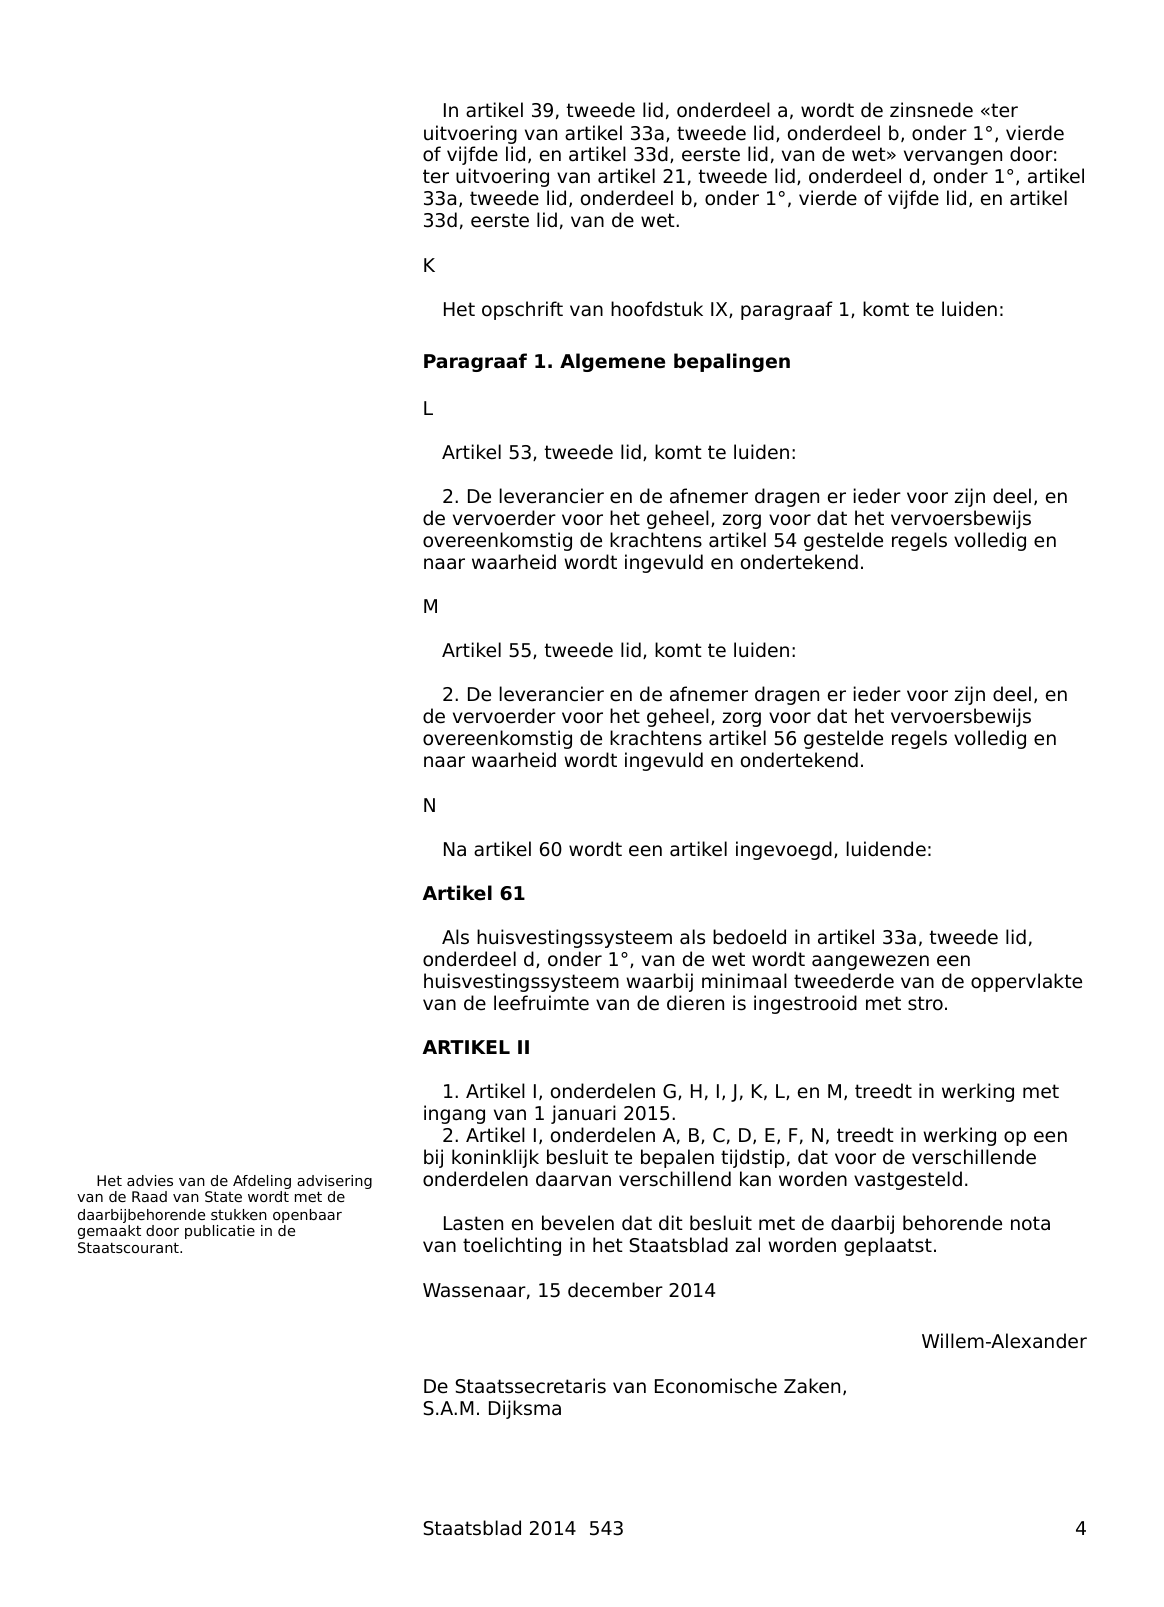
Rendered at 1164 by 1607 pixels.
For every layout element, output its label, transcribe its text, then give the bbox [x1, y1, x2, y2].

text Na artikel 60 wordt een artikel ingevoegd, luidende: [422, 839, 1087, 861]
text Artikel 53, tweede lid, komt te luiden: [422, 442, 1087, 464]
text Wassenaar, 15 december 2014 [422, 1279, 1087, 1301]
subtitle Paragraaf 1. Algemene bepalingen [422, 351, 1087, 373]
text Willem-Alexander [422, 1331, 1087, 1353]
text Het advies van de Afdeling advisering van de Raad van State wordt met de daarbijbehorende stukken openbaar gemaakt door publicatie in de Staatscourant. [77, 1172, 396, 1257]
text N [422, 794, 1087, 816]
text Het opschrift van hoofdstuk IX, paragraaf 1, komt te luiden: [422, 299, 1087, 321]
text Artikel 55, tweede lid, komt te luiden: [422, 640, 1087, 662]
text 2. Artikel I, onderdelen A, B, C, D, E, F, N, treedt in werking op een bij koninklijk besluit te bepalen tijdstip, dat voor de verschillende onderdelen daarvan verschillend kan worden vastgesteld. [422, 1125, 1087, 1191]
text 2. De leverancier en de afnemer dragen er ieder voor zijn deel, en de vervoerder voor het geheel, zorg voor dat het vervoersbewijs overeenkomstig de krachtens artikel 54 gestelde regels volledig en naar waarheid wordt ingevuld en ondertekend. [422, 486, 1087, 574]
text L [422, 398, 1087, 419]
text M [422, 596, 1087, 618]
text De Staatssecretaris van Economische Zaken, S.A.M. Dijksma [422, 1376, 1087, 1419]
text Lasten en bevelen dat dit besluit met de daarbij behorende nota van toelichting in het Staatsblad zal worden geplaatst. [422, 1213, 1087, 1257]
text In artikel 39, tweede lid, onderdeel a, wordt de zinsnede «ter uitvoering van artikel 33a, tweede lid, onderdeel b, onder 1°, vierde of vijfde lid, en artikel 33d, eerste lid, van de wet» vervangen door: ter uitvoering van artikel 21, tweede lid, onderdeel d, onder 1°, artikel 33a, tweede lid, onderdeel b, onder 1°, vierde of vijfde lid, en artikel 33d, eerste lid, van de wet. [422, 100, 1087, 232]
text 1. Artikel I, onderdelen G, H, I, J, K, L, en M, treedt in werking met ingang van 1 januari 2015. [422, 1081, 1087, 1125]
text Als huisvestingssysteem als bedoeld in artikel 33a, tweede lid, onderdeel d, onder 1°, van de wet wordt aangewezen een huisvestingssysteem waarbij minimaal tweederde van de oppervlakte van de leefruimte van de dieren is ingestrooid met stro. [422, 927, 1087, 1015]
subtitle ARTIKEL II [422, 1037, 1087, 1059]
text K [422, 254, 1087, 276]
text 2. De leverancier en de afnemer dragen er ieder voor zijn deel, en de vervoerder voor het geheel, zorg voor dat het vervoersbewijs overeenkomstig de krachtens artikel 56 gestelde regels volledig en naar waarheid wordt ingevuld en ondertekend. [422, 684, 1087, 772]
subtitle Artikel 61 [422, 883, 1087, 905]
